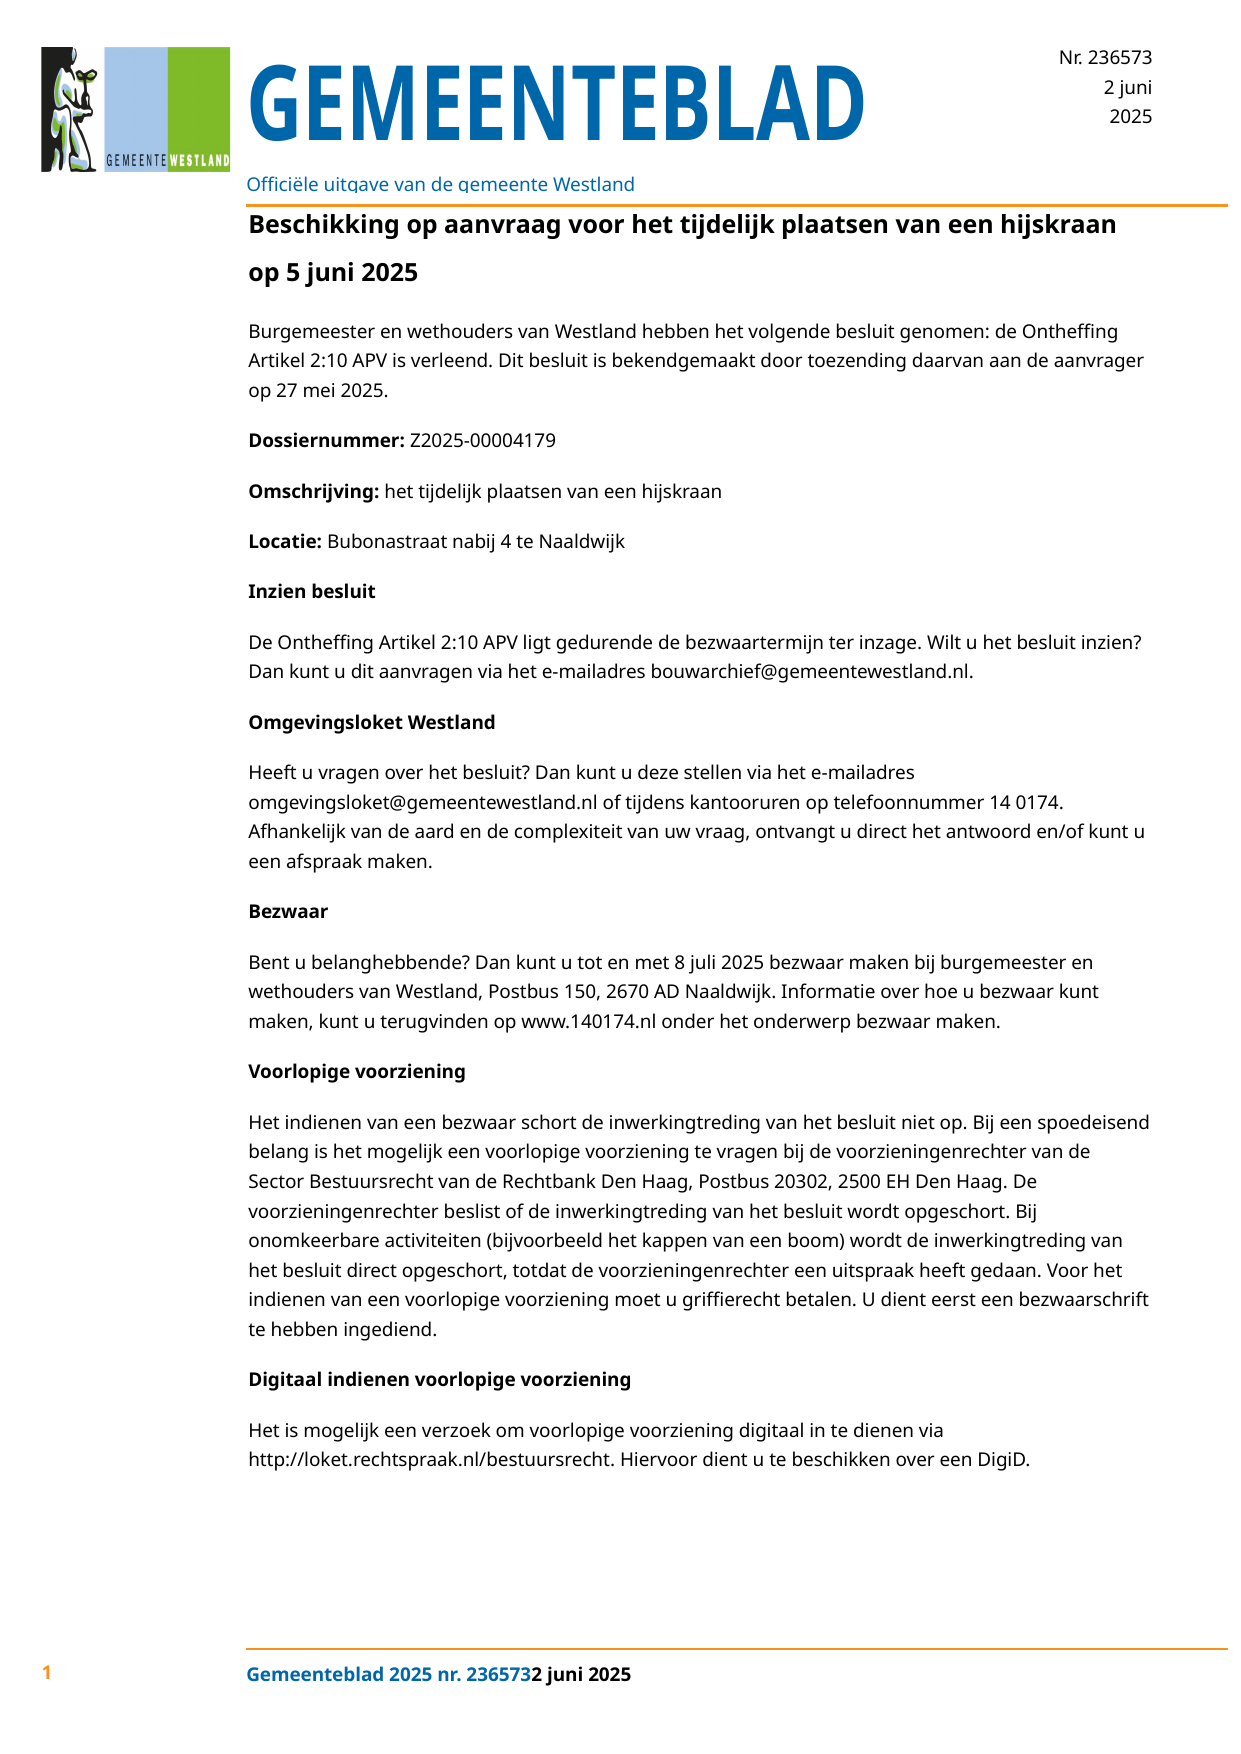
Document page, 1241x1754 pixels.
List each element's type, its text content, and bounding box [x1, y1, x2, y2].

text Bent u belanghebbende? Dan kunt u tot en met 8 juli 2025 bezwaar maken bij burgemeester en wethouders van Westland, Postbus 150, 2670 AD Naaldwijk. Informatie over hoe u bezwaar kunt maken, kunt u terugvinden op www.140174.nl onder het onderwerp bezwaar maken. [248, 949, 1152, 1034]
text Digitaal indienen voorlopige voorziening [248, 1367, 1152, 1392]
text Omgevingsloket Westland [248, 709, 1152, 735]
text Het indienen van een bezwaar schort de inwerkingtreding van het besluit niet op. Bij een spoedeisend belang is het mogelijk een voorlopige voorziening te vragen bij de voorzieningenrechter van de Sector Bestuursrecht van de Rechtbank Den Haag, Postbus 20302, 2500 EH Den Haag. De voorzieningenrechter beslist of de inwerkingtreding van het besluit wordt opgeschort. Bij onomkeerbare activiteiten (bijvoorbeeld het kappen van een boom) wordt de inwerkingtreding van het besluit direct opgeschort, totdat de voorzieningenrechter een uitspraak heeft gedaan. Voor het indienen van een voorlopige voorziening moet u griffierecht betalen. U dient eerst een bezwaarschrift te hebben ingediend. [248, 1109, 1152, 1342]
text Dossiernummer: Z2025-00004179 [248, 427, 1152, 453]
text Omschrijving: het tijdelijk plaatsen van een hijskraan [248, 478, 1152, 504]
text Inzien besluit [248, 579, 1152, 604]
text Voorlopige voorziening [248, 1059, 1152, 1084]
text Het is mogelijk een verzoek om voorlopige voorziening digitaal in te dienen via http://loket.rechtspraak.nl/bestuursrecht. Hiervoor dient u te beschikken over een DigiD. [248, 1417, 1152, 1472]
text Heeft u vragen over het besluit? Dan kunt u deze stellen via het e-mailadres omgevingsloket@gemeentewestland.nl of tijdens kantooruren op telefoonnummer 14 0174. Afhankelijk van de aard en de complexiteit van uw vraag, ontvangt u direct het antwoord en/of kunt u een afspraak maken. [248, 759, 1152, 874]
text Locatie: Bubonastraat nabij 4 te Naaldwijk [248, 528, 1152, 554]
text Beschikking op aanvraag voor het tijdelijk plaatsen van een hijskraan op 5 juni 2025 [248, 207, 1152, 288]
picture [41, 47, 231, 172]
text De Ontheffing Artikel 2:10 APV ligt gedurende de bezwaartermijn ter inzage. Wilt u het besluit inzien? Dan kunt u dit aanvragen via het e-mailadres bouwarchief@gemeentewestland.nl. [248, 629, 1152, 684]
text Bezwaar [248, 899, 1152, 924]
text Burgemeester en wethouders van Westland hebben het volgende besluit genomen: de Ontheffing Artikel 2:10 APV is verleend. Dit besluit is bekendgemaakt door toezending daarvan aan de aanvrager op 27 mei 2025. [248, 318, 1152, 403]
